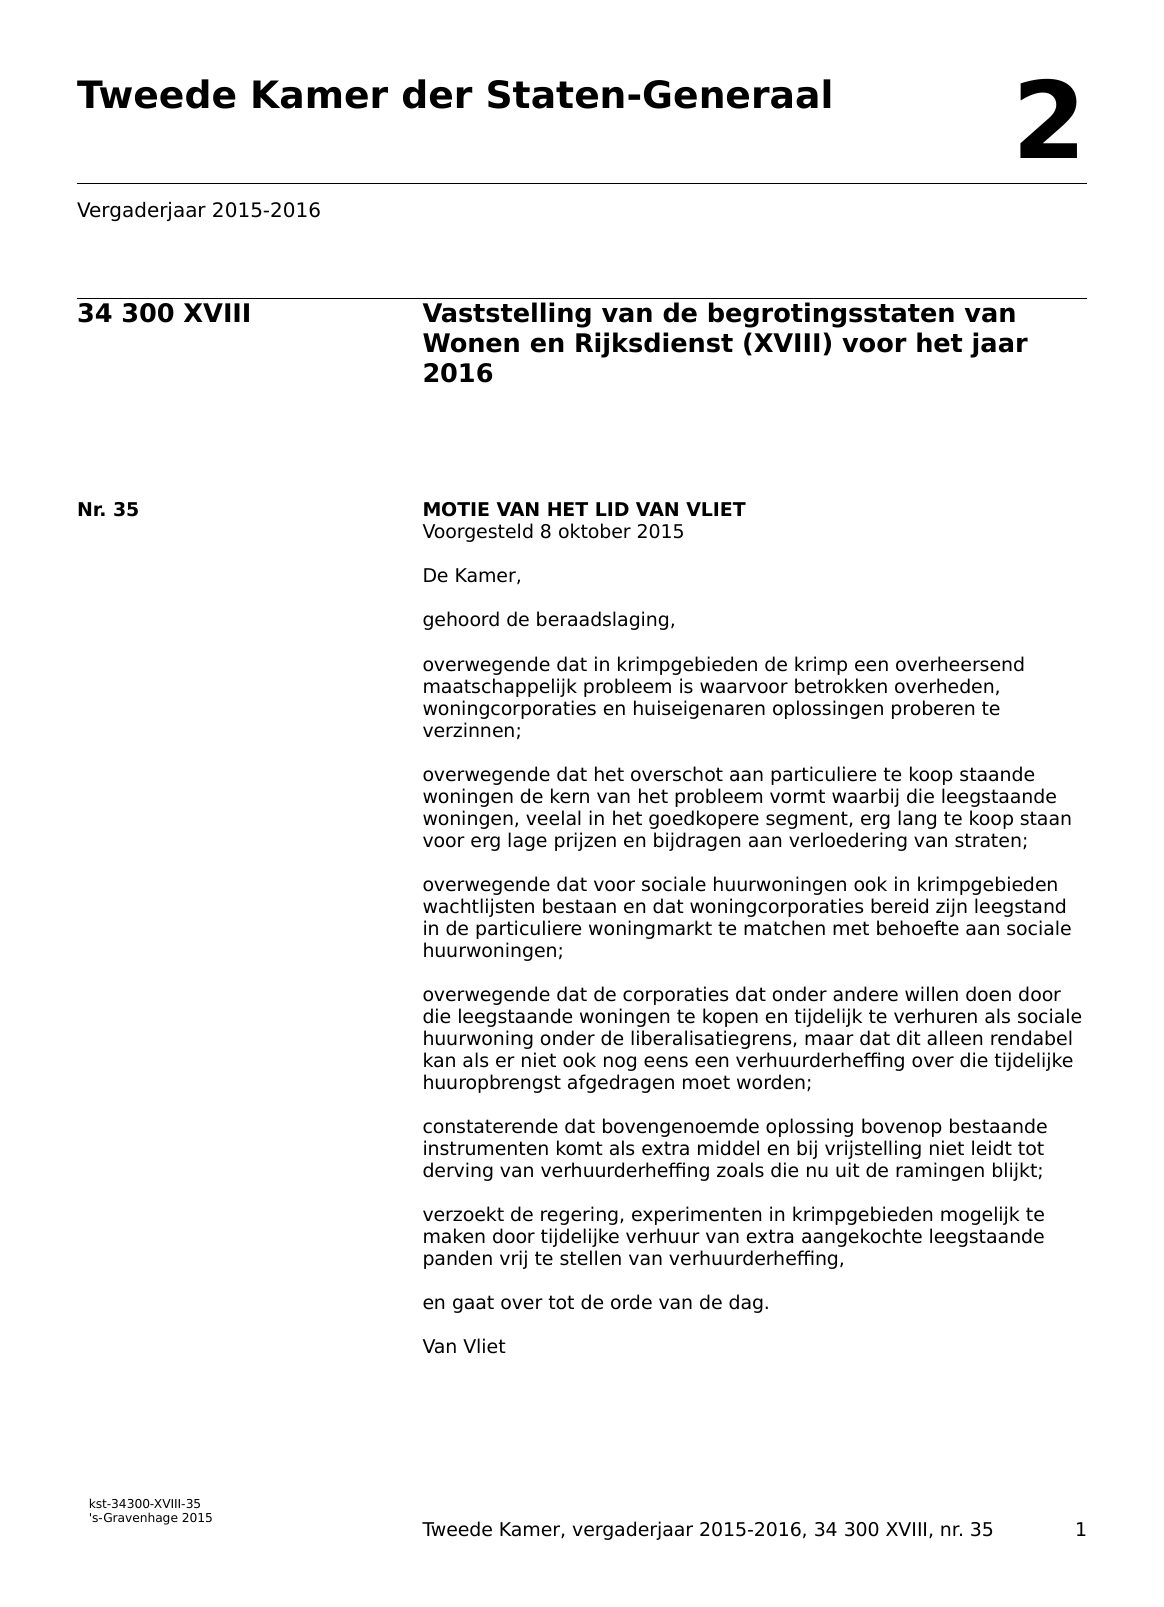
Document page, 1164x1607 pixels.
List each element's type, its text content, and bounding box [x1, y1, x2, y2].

text overwegende dat het overschot aan particuliere te koop staande woningen de kern van het probleem vormt waarbij die leegstaande woningen, veelal in het goedkopere segment, erg lang te koop staan voor erg lage prijzen en bijdragen aan verloedering van straten; [422, 764, 1087, 852]
text kst-34300-XVIII-35 [88, 1497, 323, 1511]
text Van Vliet [422, 1336, 1087, 1358]
text overwegende dat voor sociale huurwoningen ook in krimpgebieden wachtlijsten bestaan en dat woningcorporaties bereid zijn leegstand in de particuliere woningmarkt te matchen met behoefte aan sociale huurwoningen; [422, 874, 1087, 962]
text verzoekt de regering, experimenten in krimpgebieden mogelijk te maken door tijdelijke verhuur van extra aangekochte leegstaande panden vrij te stellen van verhuurderheffing, [422, 1204, 1087, 1270]
subtitle 34 300 XVIII Vaststelling van de begrotingsstaten van Wonen en Rijksdienst (XVIII) voor het jaar 2016 [77, 299, 1087, 388]
text en gaat over tot de orde van de dag. [422, 1292, 1087, 1314]
text overwegende dat de corporaties dat onder andere willen doen door die leegstaande woningen te kopen en tijdelijk te verhuren als sociale huurwoning onder de liberalisatiegrens, maar dat dit alleen rendabel kan als er niet ook nog eens een verhuurderheffing over die tijdelijke huuropbrengst afgedragen moet worden; [422, 984, 1087, 1094]
table_header Tweede Kamer der Staten-Generaal [77, 59, 886, 183]
text Voorgesteld 8 oktober 2015 [422, 521, 1087, 543]
text 's-Gravenhage 2015 [88, 1511, 323, 1525]
text De Kamer, [422, 565, 1087, 587]
table_header 2 [886, 59, 1087, 183]
table_cell Vergaderjaar 2015-2016 [77, 184, 1087, 298]
text gehoord de beraadslaging, [422, 609, 1087, 631]
text constaterende dat bovengenoemde oplossing bovenop bestaande instrumenten komt als extra middel en bij vrijstelling niet leidt tot derving van verhuurderheffing zoals die nu uit de ramingen blijkt; [422, 1116, 1087, 1182]
subtitle Nr. 35 MOTIE VAN HET LID VAN VLIET [77, 499, 1087, 521]
text overwegende dat in krimpgebieden de krimp een overheersend maatschappelijk probleem is waarvoor betrokken overheden, woningcorporaties en huiseigenaren oplossingen proberen te verzinnen; [422, 653, 1087, 741]
